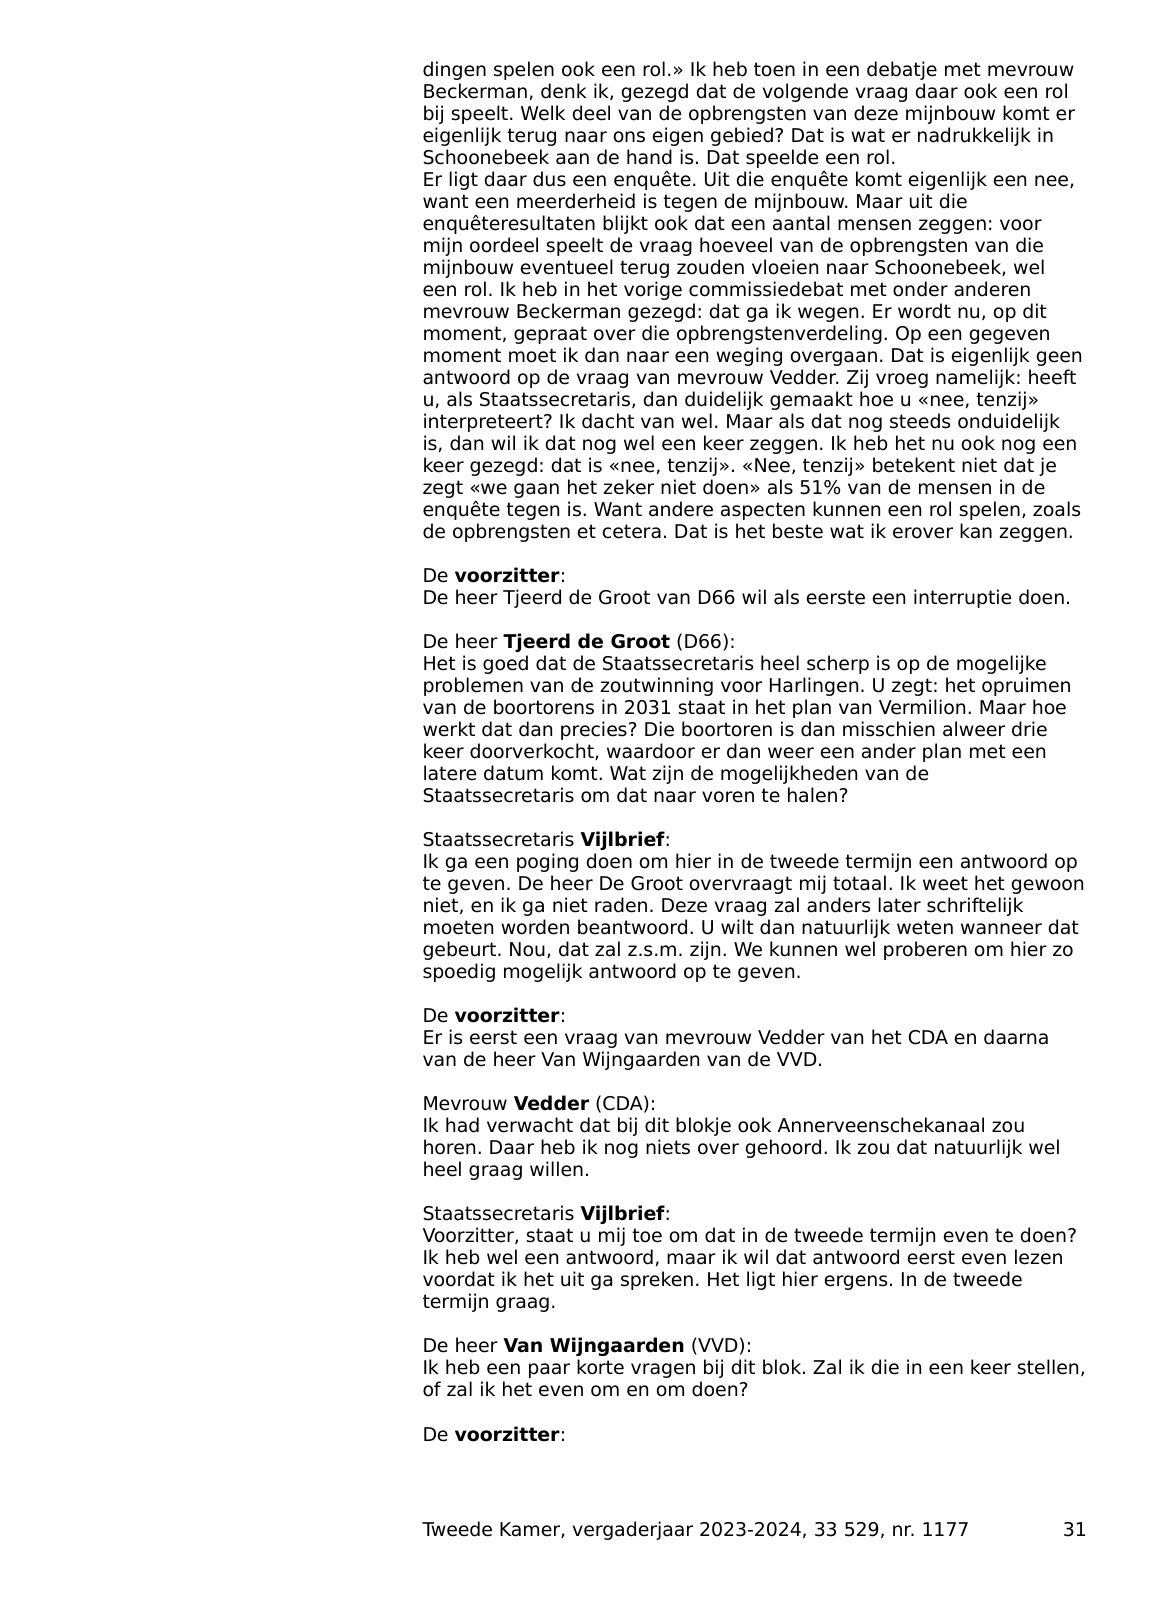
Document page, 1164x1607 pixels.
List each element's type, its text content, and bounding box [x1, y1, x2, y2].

text dingen spelen ook een rol.» Ik heb toen in een debatje met mevrouw Beckerman, denk ik, gezegd dat de volgende vraag daar ook een rol bij speelt. Welk deel van de opbrengsten van deze mijnbouw komt er eigenlijk terug naar ons eigen gebied? Dat is wat er nadrukkelijk in Schoonebeek aan de hand is. Dat speelde een rol. [422, 59, 1087, 169]
text Staatssecretaris Vijlbrief: [422, 1203, 1087, 1225]
text Mevrouw Vedder (CDA): [422, 1093, 1087, 1115]
text Het is goed dat de Staatssecretaris heel scherp is op de mogelijke problemen van de zoutwinning voor Harlingen. U zegt: het opruimen van de boortorens in 2031 staat in het plan van Vermilion. Maar hoe werkt dat dan precies? Die boortoren is dan misschien alweer drie keer doorverkocht, waardoor er dan weer een ander plan met een latere datum komt. Wat zijn de mogelijkheden van de Staatssecretaris om dat naar voren te halen? [422, 653, 1087, 807]
text Er ligt daar dus een enquête. Uit die enquête komt eigenlijk een nee, want een meerderheid is tegen de mijnbouw. Maar uit die enquêteresultaten blijkt ook dat een aantal mensen zeggen: voor mijn oordeel speelt de vraag hoeveel van de opbrengsten van die mijnbouw eventueel terug zouden vloeien naar Schoonebeek, wel een rol. Ik heb in het vorige commissiedebat met onder anderen mevrouw Beckerman gezegd: dat ga ik wegen. Er wordt nu, op dit moment, gepraat over die opbrengstenverdeling. Op een gegeven moment moet ik dan naar een weging overgaan. Dat is eigenlijk geen antwoord op de vraag van mevrouw Vedder. Zij vroeg namelijk: heeft u, als Staatssecretaris, dan duidelijk gemaakt hoe u «nee, tenzij» interpreteert? Ik dacht van wel. Maar als dat nog steeds onduidelijk is, dan wil ik dat nog wel een keer zeggen. Ik heb het nu ook nog een keer gezegd: dat is «nee, tenzij». «Nee, tenzij» betekent niet dat je zegt «we gaan het zeker niet doen» als 51% van de mensen in de enquête tegen is. Want andere aspecten kunnen een rol spelen, zoals de opbrengsten et cetera. Dat is het beste wat ik erover kan zeggen. [422, 169, 1087, 543]
text Ik had verwacht dat bij dit blokje ook Annerveenschekanaal zou horen. Daar heb ik nog niets over gehoord. Ik zou dat natuurlijk wel heel graag willen. [422, 1115, 1087, 1181]
text Er is eerst een vraag van mevrouw Vedder van het CDA en daarna van de heer Van Wijngaarden van de VVD. [422, 1027, 1087, 1071]
text De heer Tjeerd de Groot (D66): [422, 631, 1087, 653]
text De heer Van Wijngaarden (VVD): [422, 1335, 1087, 1357]
text Ik heb een paar korte vragen bij dit blok. Zal ik die in een keer stellen, of zal ik het even om en om doen? [422, 1357, 1087, 1401]
text De voorzitter: [422, 1423, 1087, 1445]
text De voorzitter: [422, 1005, 1087, 1027]
text De voorzitter: [422, 565, 1087, 587]
text Staatssecretaris Vijlbrief: [422, 829, 1087, 851]
text Ik ga een poging doen om hier in de tweede termijn een antwoord op te geven. De heer De Groot overvraagt mij totaal. Ik weet het gewoon niet, en ik ga niet raden. Deze vraag zal anders later schriftelijk moeten worden beantwoord. U wilt dan natuurlijk weten wanneer dat gebeurt. Nou, dat zal z.s.m. zijn. We kunnen wel proberen om hier zo spoedig mogelijk antwoord op te geven. [422, 851, 1087, 983]
text Voorzitter, staat u mij toe om dat in de tweede termijn even te doen? Ik heb wel een antwoord, maar ik wil dat antwoord eerst even lezen voordat ik het uit ga spreken. Het ligt hier ergens. In de tweede termijn graag. [422, 1225, 1087, 1313]
text De heer Tjeerd de Groot van D66 wil als eerste een interruptie doen. [422, 587, 1087, 609]
